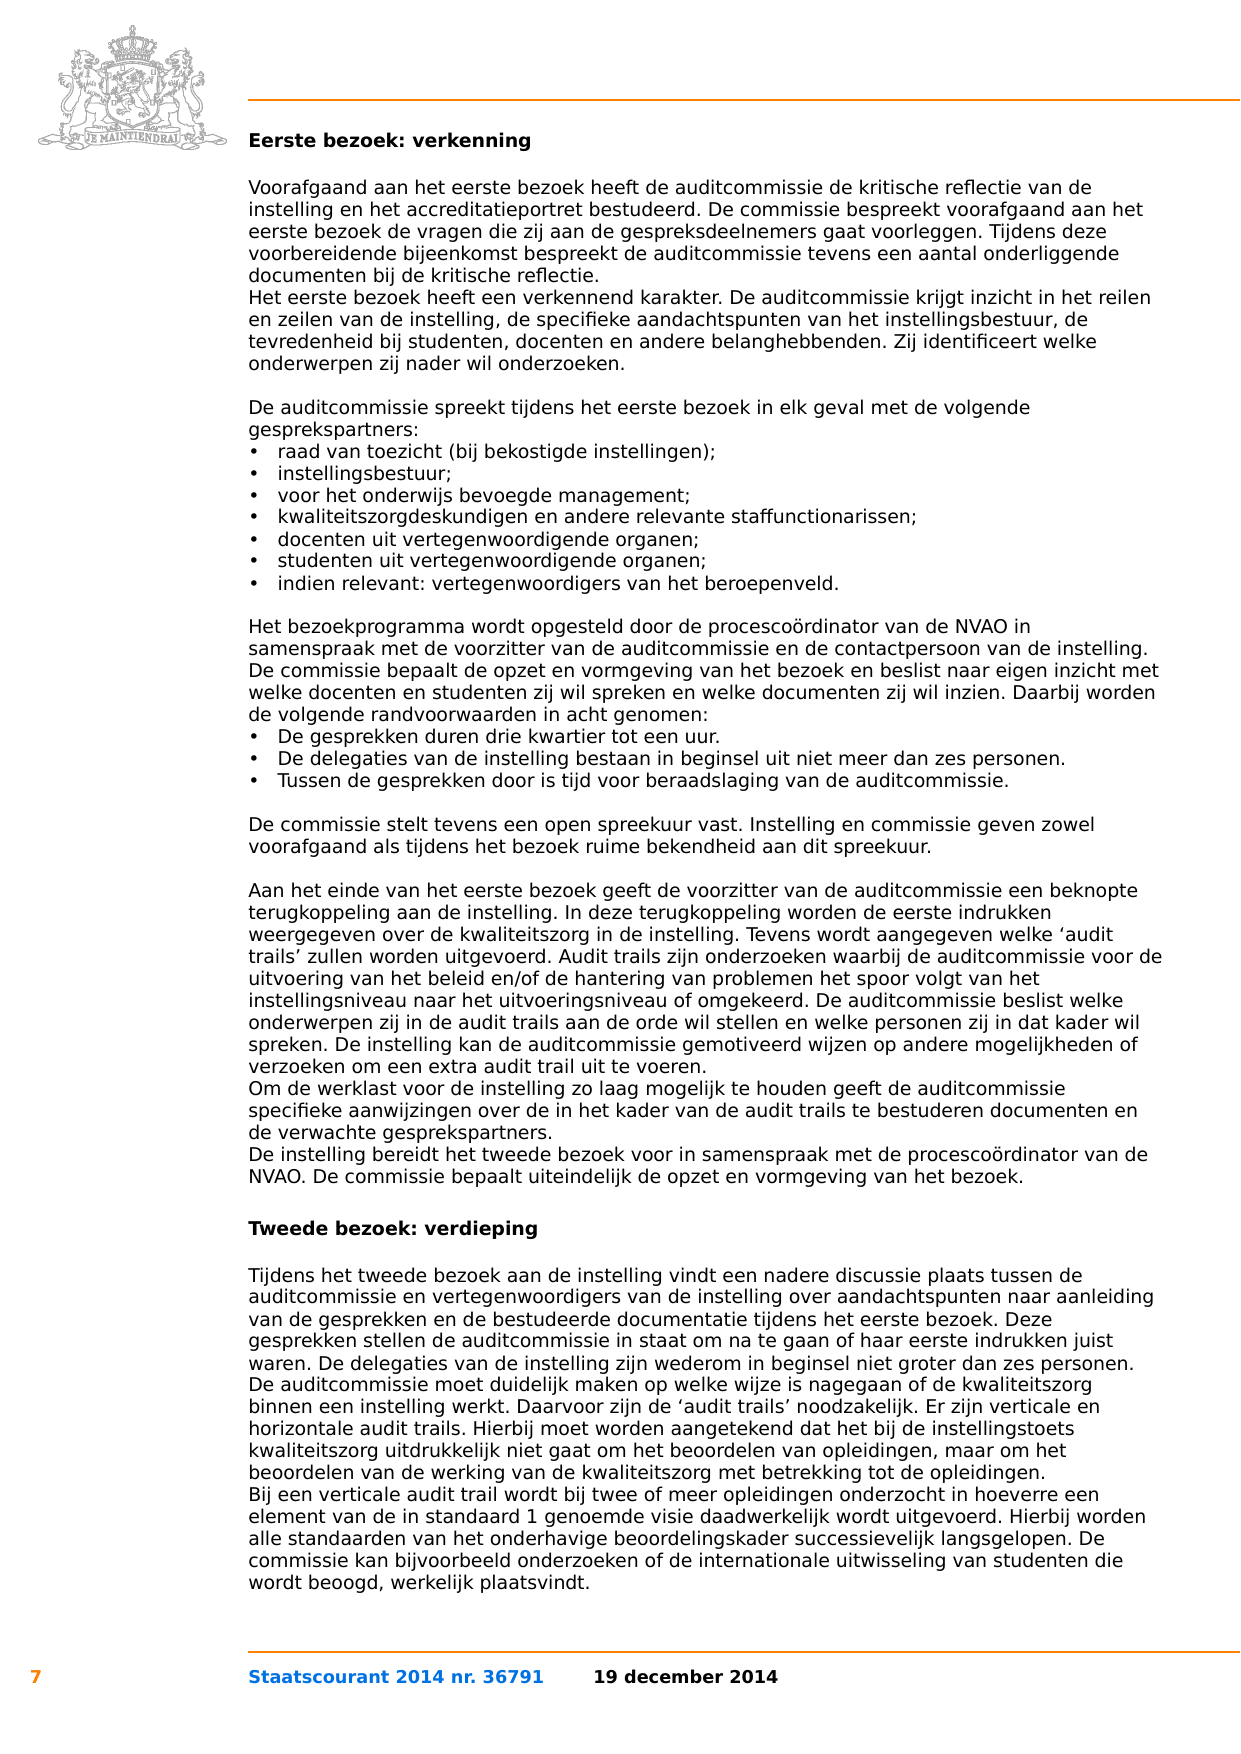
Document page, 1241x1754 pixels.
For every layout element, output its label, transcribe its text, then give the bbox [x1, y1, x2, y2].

text • studenten uit vertegenwoordigende organen; [248, 550, 1163, 572]
subtitle Eerste bezoek: verkenning [248, 130, 1163, 152]
text • raad van toezicht (bij bekostigde instellingen); [248, 441, 1163, 462]
subtitle Tweede bezoek: verdieping [248, 1217, 1163, 1239]
text Het eerste bezoek heeft een verkennend karakter. De auditcommissie krijgt inzicht in het reilen en zeilen van de instelling, de specifieke aandachtspunten van het instellingsbestuur, de tevredenheid bij studenten, docenten en andere belanghebbenden. Zij identificeert welke onderwerpen zij nader wil onderzoeken. [248, 287, 1163, 375]
text • Tussen de gesprekken door is tijd voor beraadslaging van de auditcommissie. [248, 770, 1163, 792]
text • instellingsbestuur; [248, 462, 1163, 484]
text Bij een verticale audit trail wordt bij twee of meer opleidingen onderzocht in hoeverre een element van de in standaard 1 genoemde visie daadwerkelijk wordt uitgevoerd. Hierbij worden alle standaarden van het onderhavige beoordelingskader successievelijk langsgelopen. De commissie kan bijvoorbeeld onderzoeken of de internationale uitwisseling van studenten die wordt beoogd, werkelijk plaatsvindt. [248, 1484, 1163, 1594]
text Het bezoekprogramma wordt opgesteld door de procescoördinator van de NVAO in samenspraak met de voorzitter van de auditcommissie en de contactpersoon van de instelling. De commissie bepaalt de opzet en vormgeving van het bezoek en beslist naar eigen inzicht met welke docenten en studenten zij wil spreken en welke documenten zij wil inzien. Daarbij worden de volgende randvoorwaarden in acht genomen: [248, 616, 1163, 726]
text • De gesprekken duren drie kwartier tot een uur. [248, 726, 1163, 748]
text De auditcommissie spreekt tijdens het eerste bezoek in elk geval met de volgende gesprekspartners: [248, 397, 1163, 441]
text • voor het onderwijs bevoegde management; [248, 484, 1163, 506]
text De auditcommissie moet duidelijk maken op welke wijze is nagegaan of de kwaliteitszorg binnen een instelling werkt. Daarvoor zijn de ‘audit trails’ noodzakelijk. Er zijn verticale en horizontale audit trails. Hierbij moet worden aangetekend dat het bij de instellingstoets kwaliteitszorg uitdrukkelijk niet gaat om het beoordelen van opleidingen, maar om het beoordelen van de werking van de kwaliteitszorg met betrekking tot de opleidingen. [248, 1374, 1163, 1484]
text • De delegaties van de instelling bestaan in beginsel uit niet meer dan zes personen. [248, 748, 1163, 770]
text • kwaliteitszorgdeskundigen en andere relevante staffunctionarissen; [248, 506, 1163, 528]
text • docenten uit vertegenwoordigende organen; [248, 528, 1163, 550]
text • indien relevant: vertegenwoordigers van het beroepenveld. [248, 572, 1163, 594]
text Voorafgaand aan het eerste bezoek heeft de auditcommissie de kritische reflectie van de instelling en het accreditatieportret bestudeerd. De commissie bespreekt voorafgaand aan het eerste bezoek de vragen die zij aan de gespreksdeelnemers gaat voorleggen. Tijdens deze voorbereidende bijeenkomst bespreekt de auditcommissie tevens een aantal onderliggende documenten bij de kritische reflectie. [248, 177, 1163, 287]
text Aan het einde van het eerste bezoek geeft de voorzitter van de auditcommissie een beknopte terugkoppeling aan de instelling. In deze terugkoppeling worden de eerste indrukken weergegeven over de kwaliteitszorg in de instelling. Tevens wordt aangegeven welke ‘audit trails’ zullen worden uitgevoerd. Audit trails zijn onderzoeken waarbij de auditcommissie voor de uitvoering van het beleid en/of de hantering van problemen het spoor volgt van het instellingsniveau naar het uitvoeringsniveau of omgekeerd. De auditcommissie beslist welke onderwerpen zij in de audit trails aan de orde wil stellen en welke personen zij in dat kader wil spreken. De instelling kan de auditcommissie gemotiveerd wijzen op andere mogelijkheden of verzoeken om een extra audit trail uit te voeren. [248, 880, 1163, 1078]
text Tijdens het tweede bezoek aan de instelling vindt een nadere discussie plaats tussen de auditcommissie en vertegenwoordigers van de instelling over aandachtspunten naar aanleiding van de gesprekken en de bestudeerde documentatie tijdens het eerste bezoek. Deze gesprekken stellen de auditcommissie in staat om na te gaan of haar eerste indrukken juist waren. De delegaties van de instelling zijn wederom in beginsel niet groter dan zes personen. [248, 1264, 1163, 1374]
text De instelling bereidt het tweede bezoek voor in samenspraak met de procescoördinator van de NVAO. De commissie bepaalt uiteindelijk de opzet en vormgeving van het bezoek. [248, 1143, 1163, 1187]
text Om de werklast voor de instelling zo laag mogelijk te houden geeft de auditcommissie specifieke aanwijzingen over de in het kader van de audit trails te bestuderen documenten en de verwachte gesprekspartners. [248, 1078, 1163, 1143]
text De commissie stelt tevens een open spreekuur vast. Instelling en commissie geven zowel voorafgaand als tijdens het bezoek ruime bekendheid aan dit spreekuur. [248, 814, 1163, 858]
picture [38, 25, 227, 150]
